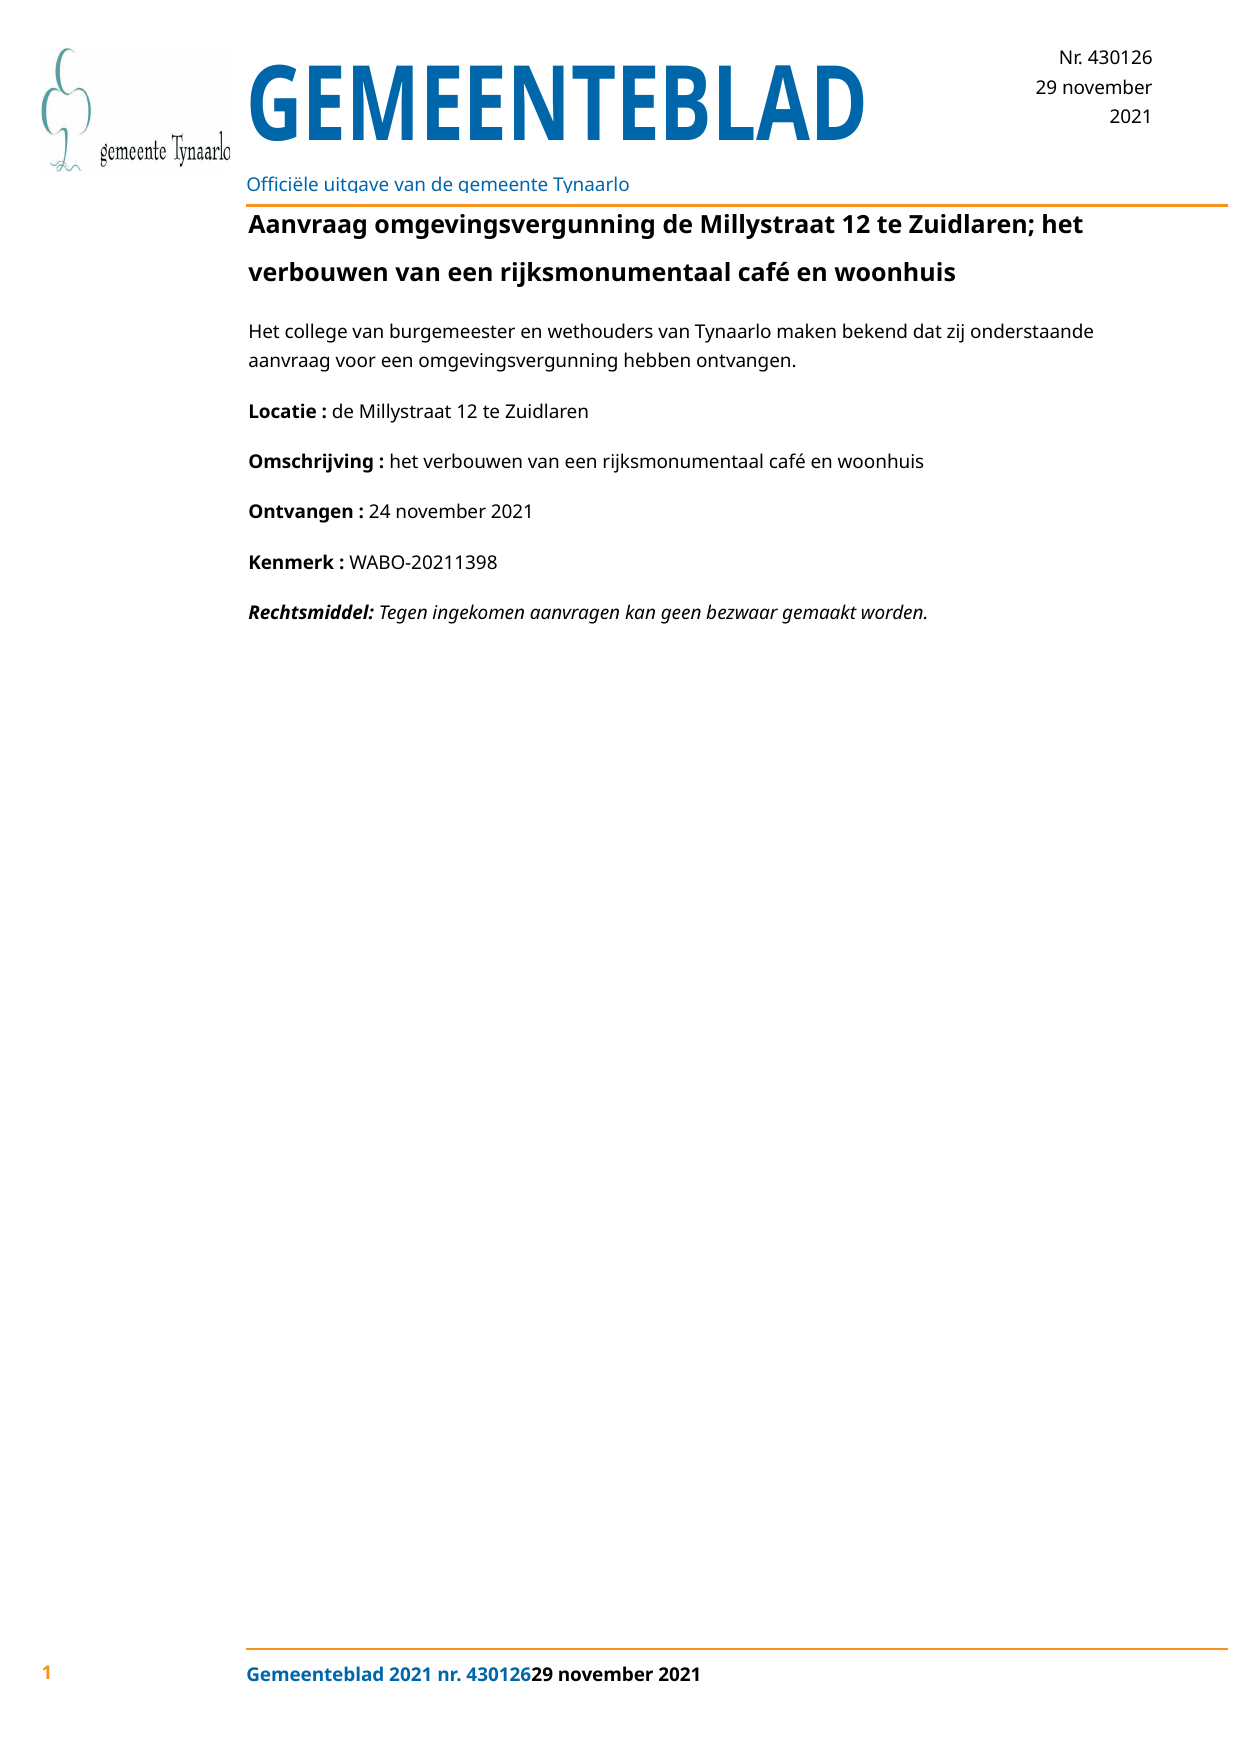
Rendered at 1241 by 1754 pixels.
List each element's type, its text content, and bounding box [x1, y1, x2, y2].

picture [41, 47, 231, 172]
text Rechtsmiddel: Tegen ingekomen aanvragen kan geen bezwaar gemaakt worden. [248, 599, 1152, 625]
text Aanvraag omgevingsvergunning de Millystraat 12 te Zuidlaren; het verbouwen van een rijksmonumentaal café en woonhuis [248, 207, 1152, 288]
text Locatie : de Millystraat 12 te Zuidlaren [248, 398, 1152, 424]
text Het college van burgemeester en wethouders van Tynaarlo maken bekend dat zij onderstaande aanvraag voor een omgevingsvergunning hebben ontvangen. [248, 318, 1152, 373]
text Omschrijving : het verbouwen van een rijksmonumentaal café en woonhuis [248, 448, 1152, 474]
text Ontvangen : 24 november 2021 [248, 499, 1152, 524]
text Kenmerk : WABO-20211398 [248, 549, 1152, 575]
